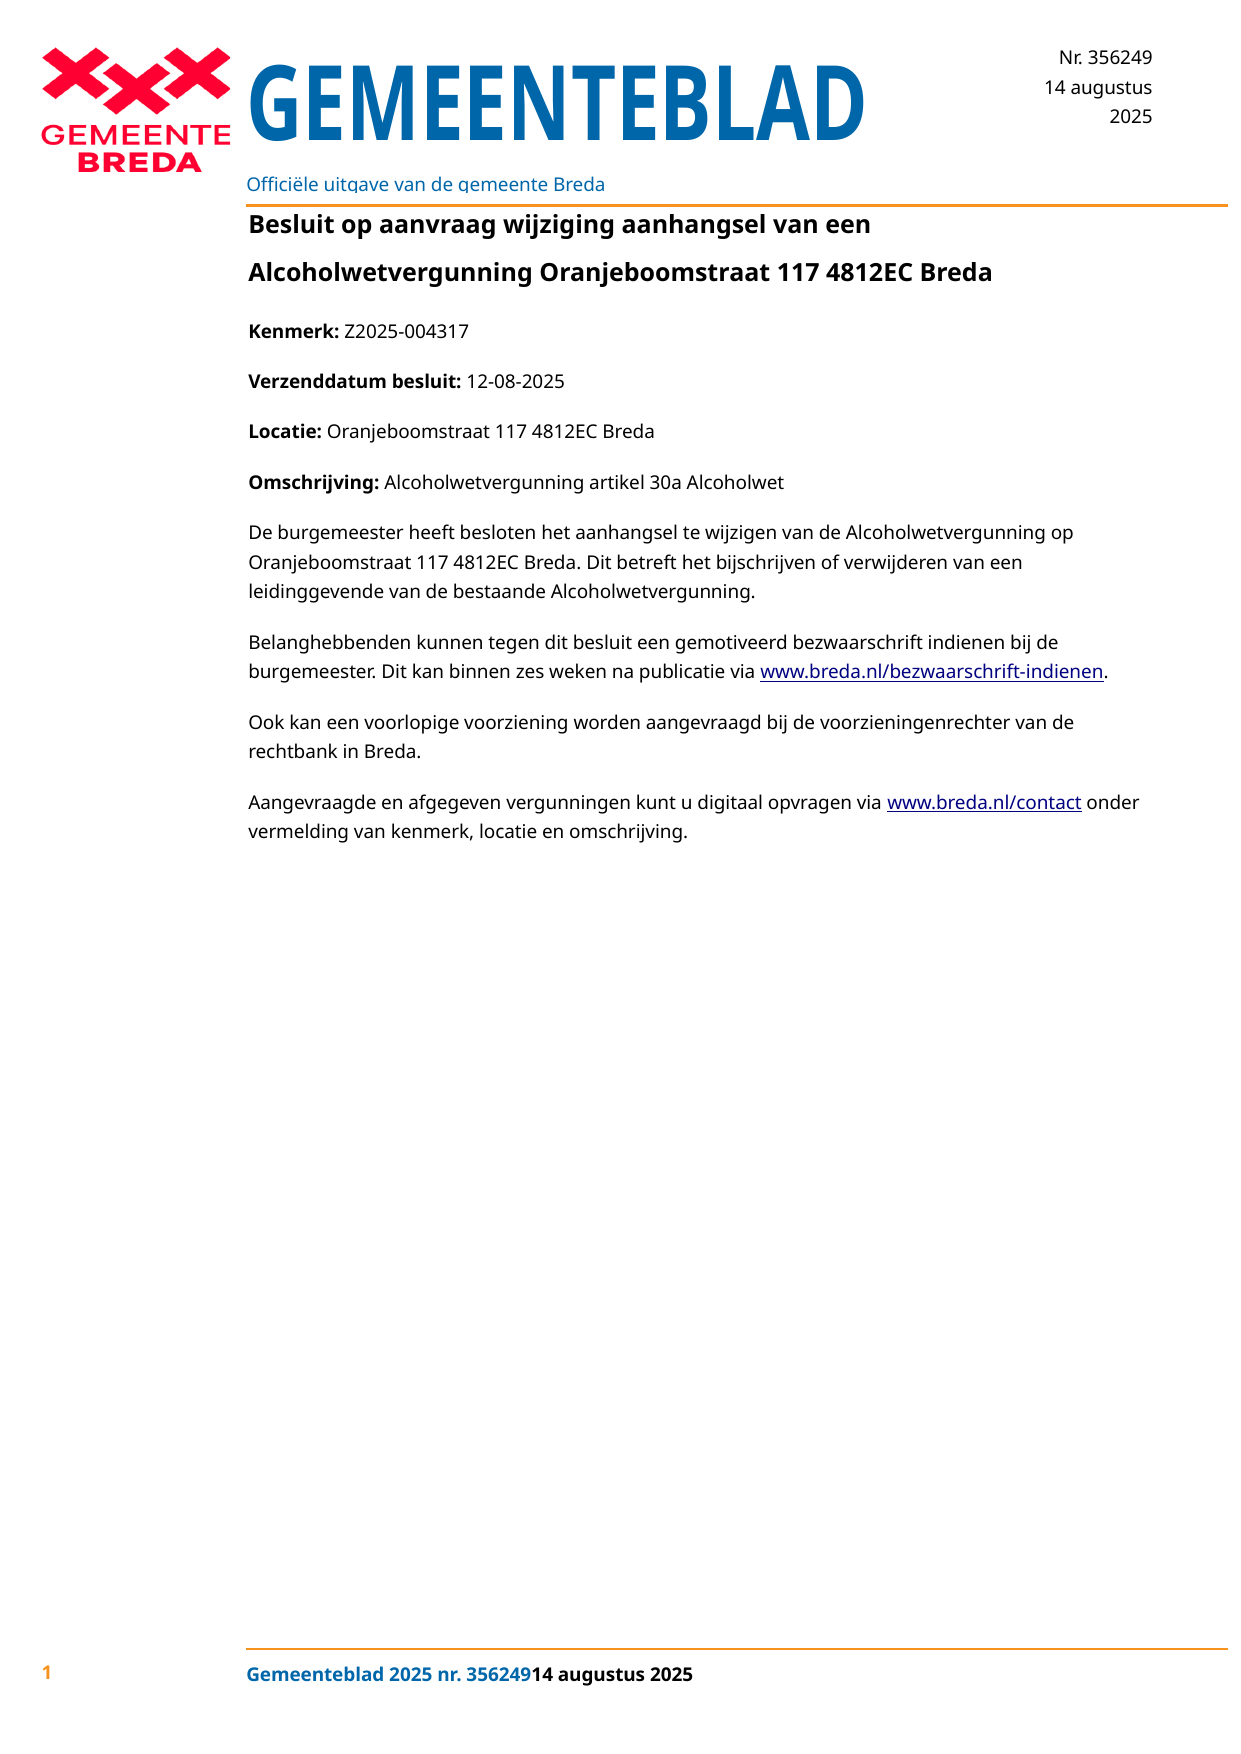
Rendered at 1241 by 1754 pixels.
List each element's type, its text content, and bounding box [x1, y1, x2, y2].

text Kenmerk: Z2025-004317 [248, 318, 1152, 344]
text Aangevraagde en afgegeven vergunningen kunt u digitaal opvragen via www.breda.nl/contact onder vermelding van kenmerk, locatie en omschrijving. [248, 789, 1152, 844]
text Ook kan een voorlopige voorziening worden aangevraagd bij de voorzieningenrechter van de rechtbank in Breda. [248, 709, 1152, 764]
text Omschrijving: Alcoholwetvergunning artikel 30a Alcoholwet [248, 469, 1152, 495]
text De burgemeester heeft besloten het aanhangsel te wijzigen van de Alcoholwetvergunning op Oranjeboomstraat 117 4812EC Breda. Dit betreft het bijschrijven of verwijderen van een leidinggevende van de bestaande Alcoholwetvergunning. [248, 519, 1152, 604]
text Besluit op aanvraag wijziging aanhangsel van een Alcoholwetvergunning Oranjeboomstraat 117 4812EC Breda [248, 207, 1152, 288]
text Locatie: Oranjeboomstraat 117 4812EC Breda [248, 419, 1152, 444]
text Verzenddatum besluit: 12-08-2025 [248, 368, 1152, 394]
picture [41, 47, 231, 172]
text Belanghebbenden kunnen tegen dit besluit een gemotiveerd bezwaarschrift indienen bij de burgemeester. Dit kan binnen zes weken na publicatie via www.breda.nl/bezwaarschrift-indienen. [248, 629, 1152, 684]
